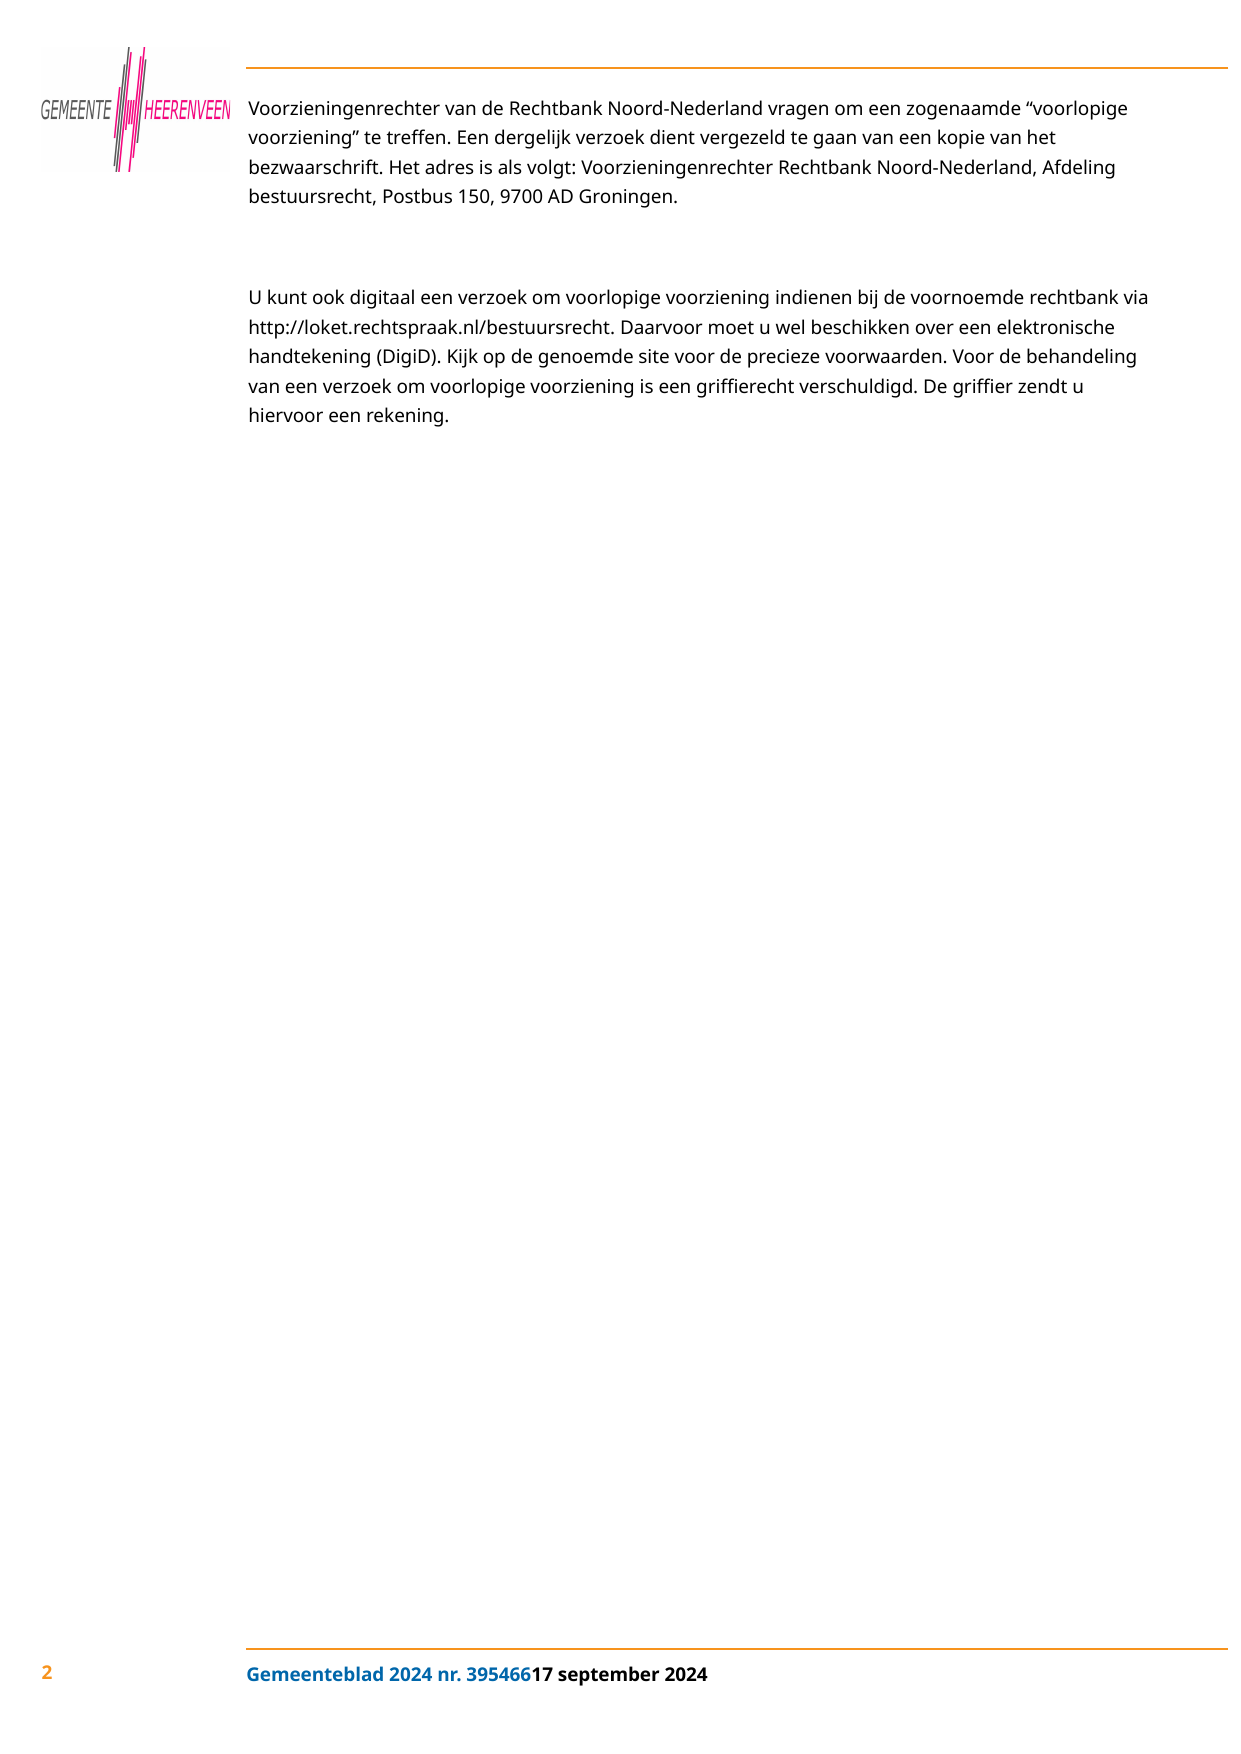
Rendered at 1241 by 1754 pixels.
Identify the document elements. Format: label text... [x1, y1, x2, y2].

text Voorzieningenrechter van de Rechtbank Noord-Nederland vragen om een zogenaamde “voorlopige voorziening” te treffen. Een dergelijk verzoek dient vergezeld te gaan van een kopie van het bezwaarschrift. Het adres is als volgt: Voorzieningenrechter Rechtbank Noord-Nederland, Afdeling bestuursrecht, Postbus 150, 9700 AD Groningen. [248, 95, 1152, 209]
text U kunt ook digitaal een verzoek om voorlopige voorziening indienen bij de voornoemde rechtbank via http://loket.rechtspraak.nl/bestuursrecht. Daarvoor moet u wel beschikken over een elektronische handtekening (DigiD). Kijk op de genoemde site voor de precieze voorwaarden. Voor de behandeling van een verzoek om voorlopige voorziening is een griffierecht verschuldigd. De griffier zendt u hiervoor een rekening. [248, 284, 1152, 428]
picture [41, 47, 231, 172]
